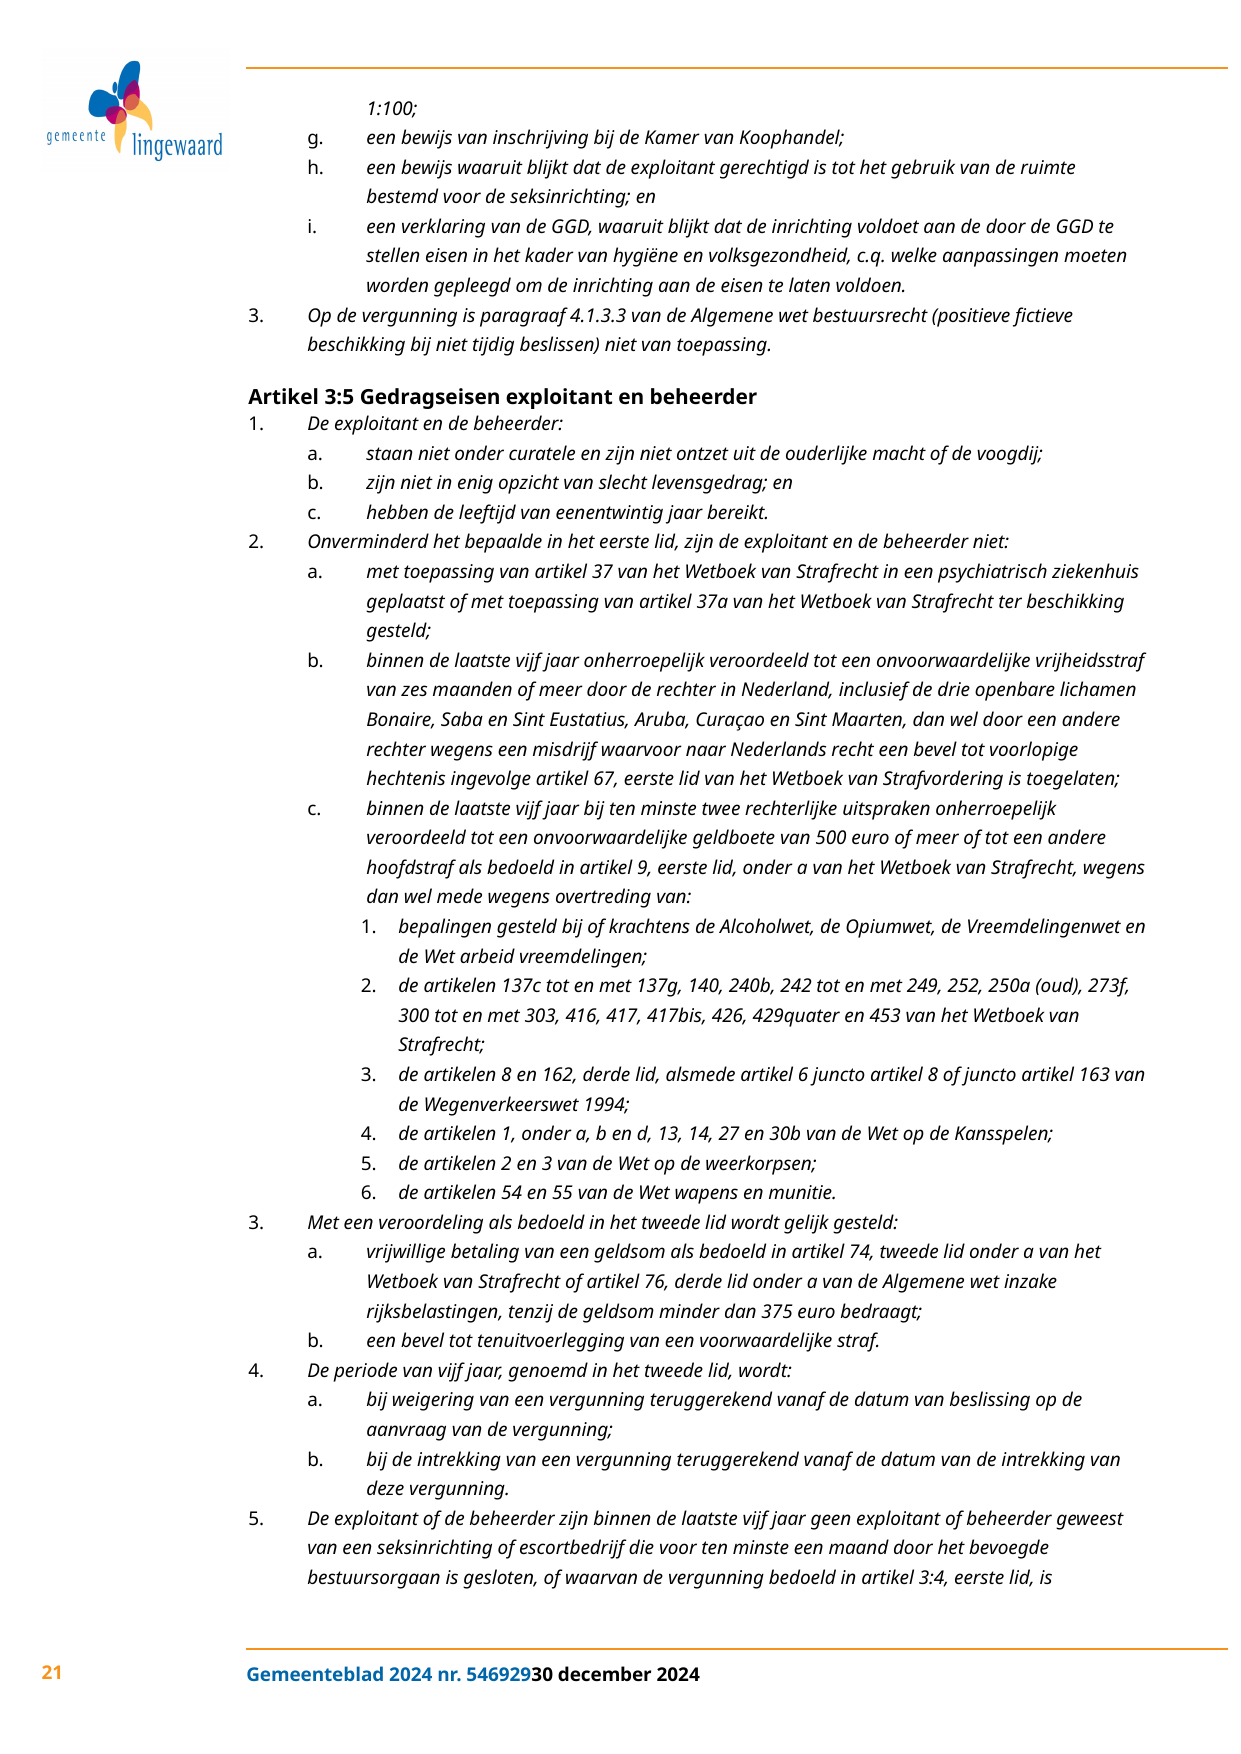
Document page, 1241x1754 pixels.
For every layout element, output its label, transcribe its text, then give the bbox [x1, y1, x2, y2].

list binnen de laatste vijf jaar bij ten minste twee rechterlijke uitspraken onherroepelijk veroordeeld tot een onvoorwaardelijke geldboete van 500 euro of meer of tot een andere hoofdstraf als bedoeld in artikel 9, eerste lid, onder a van het Wetboek van Strafrecht, wegens dan wel mede wegens overtreding van: [307, 795, 1152, 909]
list de artikelen 2 en 3 van de Wet op de weerkorpsen; [361, 1150, 1152, 1176]
list De exploitant en de beheerder: [248, 410, 1152, 436]
list met toepassing van artikel 37 van het Wetboek van Strafrecht in een psychiatrisch ziekenhuis geplaatst of met toepassing van artikel 37a van het Wetboek van Strafrecht ter beschikking gesteld; [307, 558, 1152, 643]
list 1:100; [307, 95, 1152, 121]
list Op de vergunning is paragraaf 4.1.3.3 van de Algemene wet bestuursrecht (positieve fictieve beschikking bij niet tijdig beslissen) niet van toepassing. [248, 302, 1152, 357]
list De periode van vijf jaar, genoemd in het tweede lid, wordt: [248, 1357, 1152, 1383]
list bij weigering van een vergunning teruggerekend vanaf de datum van beslissing op de aanvraag van de vergunning; [307, 1387, 1152, 1442]
list zijn niet in enig opzicht van slecht levensgedrag; en [307, 469, 1152, 495]
list vrijwillige betaling van een geldsom als bedoeld in artikel 74, tweede lid onder a van het Wetboek van Strafrecht of artikel 76, derde lid onder a van de Algemene wet inzake rijksbelastingen, tenzij de geldsom minder dan 375 euro bedraagt; [307, 1239, 1152, 1323]
list een bewijs waaruit blijkt dat de exploitant gerechtigd is tot het gebruik van de ruimte bestemd voor de seksinrichting; en [307, 154, 1152, 209]
list de artikelen 54 en 55 van de Wet wapens en munitie. [361, 1179, 1152, 1205]
list bij de intrekking van een vergunning teruggerekend vanaf de datum van de intrekking van deze vergunning. [307, 1446, 1152, 1501]
list een bevel tot tenuitvoerlegging van een voorwaardelijke straf. [307, 1327, 1152, 1353]
list een bewijs van inschrijving bij de Kamer van Koophandel; [307, 124, 1152, 150]
list een verklaring van de GGD, waaruit blijkt dat de inrichting voldoet aan de door de GGD te stellen eisen in het kader van hygiëne en volksgezondheid, c.q. welke aanpassingen moeten worden gepleegd om de inrichting aan de eisen te laten voldoen. [307, 213, 1152, 298]
list de artikelen 137c tot en met 137g, 140, 240b, 242 tot en met 249, 252, 250a (oud), 273f, 300 tot en met 303, 416, 417, 417bis, 426, 429quater en 453 van het Wetboek van Strafrecht; [361, 972, 1152, 1057]
list staan niet onder curatele en zijn niet ontzet uit de ouderlijke macht of de voogdij; [307, 440, 1152, 466]
picture [41, 47, 231, 172]
list binnen de laatste vijf jaar onherroepelijk veroordeeld tot een onvoorwaardelijke vrijheidsstraf van zes maanden of meer door de rechter in Nederland, inclusief de drie openbare lichamen Bonaire, Saba en Sint Eustatius, Aruba, Curaçao en Sint Maarten, dan wel door een andere rechter wegens een misdrijf waarvoor naar Nederlands recht een bevel tot voorlopige hechtenis ingevolge artikel 67, eerste lid van het Wetboek van Strafvordering is toegelaten; [307, 647, 1152, 791]
list de artikelen 1, onder a, b en d, 13, 14, 27 en 30b van de Wet op de Kansspelen; [361, 1120, 1152, 1146]
list De exploitant of de beheerder zijn binnen de laatste vijf jaar geen exploitant of beheerder geweest van een seksinrichting of escortbedrijf die voor ten minste een maand door het bevoegde bestuursorgaan is gesloten, of waarvan de vergunning bedoeld in artikel 3:4, eerste lid, is [248, 1505, 1152, 1590]
list Met een veroordeling als bedoeld in het tweede lid wordt gelijk gesteld: [248, 1209, 1152, 1235]
list bepalingen gesteld bij of krachtens de Alcoholwet, de Opiumwet, de Vreemdelingenwet en de Wet arbeid vreemdelingen; [361, 913, 1152, 968]
list de artikelen 8 en 162, derde lid, alsmede artikel 6 juncto artikel 8 of juncto artikel 163 van de Wegenverkeerswet 1994; [361, 1061, 1152, 1116]
list Onverminderd het bepaalde in het eerste lid, zijn de exploitant en de beheerder niet: [248, 529, 1152, 554]
text Artikel 3:5 Gedragseisen exploitant en beheerder [248, 382, 1152, 410]
list hebben de leeftijd van eenentwintig jaar bereikt. [307, 499, 1152, 525]
